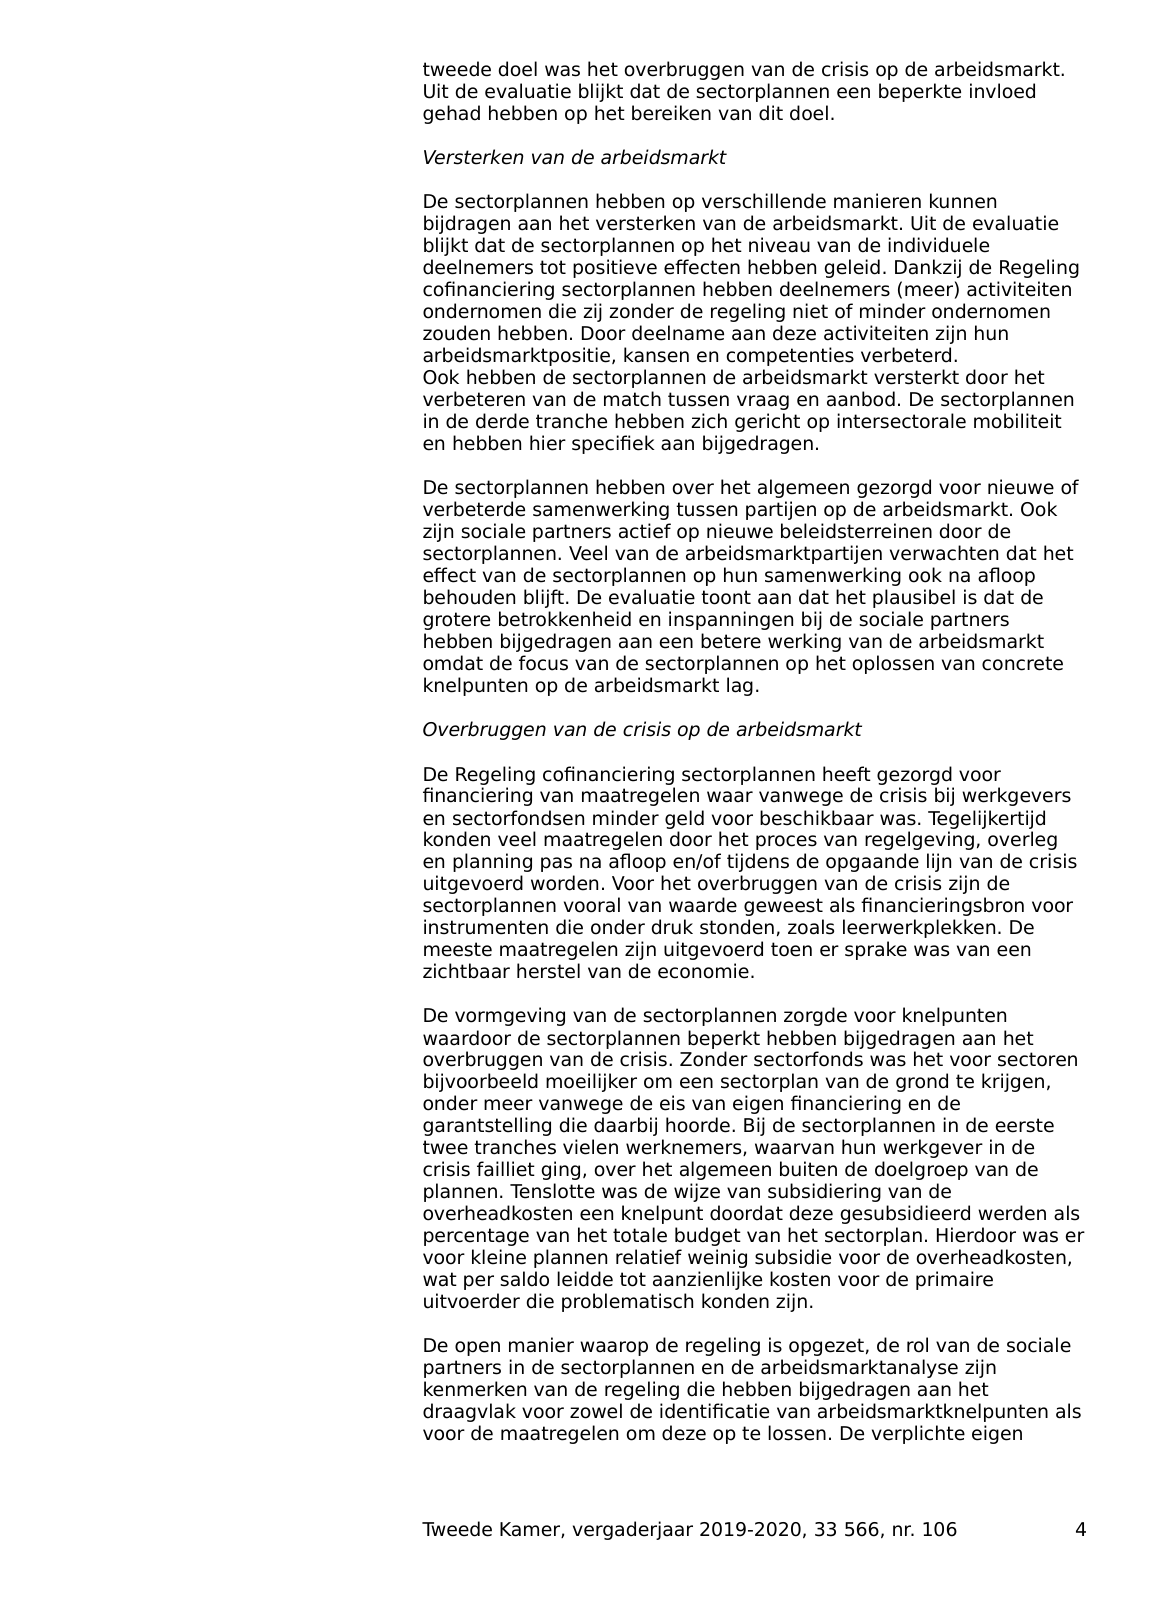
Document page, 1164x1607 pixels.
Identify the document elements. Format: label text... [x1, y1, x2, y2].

text De Regeling cofinanciering sectorplannen heeft gezorgd voor financiering van maatregelen waar vanwege de crisis bij werkgevers en sectorfondsen minder geld voor beschikbaar was. Tegelijkertijd konden veel maatregelen door het proces van regelgeving, overleg en planning pas na afloop en/of tijdens de opgaande lijn van de crisis uitgevoerd worden. Voor het overbruggen van de crisis zijn de sectorplannen vooral van waarde geweest als financieringsbron voor instrumenten die onder druk stonden, zoals leerwerkplekken. De meeste maatregelen zijn uitgevoerd toen er sprake was van een zichtbaar herstel van de economie. [422, 763, 1087, 983]
text De sectorplannen hebben op verschillende manieren kunnen bijdragen aan het versterken van de arbeidsmarkt. Uit de evaluatie blijkt dat de sectorplannen op het niveau van de individuele deelnemers tot positieve effecten hebben geleid. Dankzij de Regeling cofinanciering sectorplannen hebben deelnemers (meer) activiteiten ondernomen die zij zonder de regeling niet of minder ondernomen zouden hebben. Door deelname aan deze activiteiten zijn hun arbeidsmarktpositie, kansen en competenties verbeterd. [422, 191, 1087, 367]
text De open manier waarop de regeling is opgezet, de rol van de sociale partners in de sectorplannen en de arbeidsmarktanalyse zijn kenmerken van de regeling die hebben bijgedragen aan het draagvlak voor zowel de identificatie van arbeidsmarktknelpunten als voor de maatregelen om deze op te lossen. De verplichte eigen [422, 1335, 1087, 1445]
text Ook hebben de sectorplannen de arbeidsmarkt versterkt door het verbeteren van de match tussen vraag en aanbod. De sectorplannen in de derde tranche hebben zich gericht op intersectorale mobiliteit en hebben hier specifiek aan bijgedragen. [422, 367, 1087, 455]
subtitle Overbruggen van de crisis op de arbeidsmarkt [422, 719, 1087, 741]
subtitle Versterken van de arbeidsmarkt [422, 147, 1087, 169]
text De sectorplannen hebben over het algemeen gezorgd voor nieuwe of verbeterde samenwerking tussen partijen op de arbeidsmarkt. Ook zijn sociale partners actief op nieuwe beleidsterreinen door de sectorplannen. Veel van de arbeidsmarktpartijen verwachten dat het effect van de sectorplannen op hun samenwerking ook na afloop behouden blijft. De evaluatie toont aan dat het plausibel is dat de grotere betrokkenheid en inspanningen bij de sociale partners hebben bijgedragen aan een betere werking van de arbeidsmarkt omdat de focus van de sectorplannen op het oplossen van concrete knelpunten op de arbeidsmarkt lag. [422, 477, 1087, 697]
text De vormgeving van de sectorplannen zorgde voor knelpunten waardoor de sectorplannen beperkt hebben bijgedragen aan het overbruggen van de crisis. Zonder sectorfonds was het voor sectoren bijvoorbeeld moeilijker om een sectorplan van de grond te krijgen, onder meer vanwege de eis van eigen financiering en de garantstelling die daarbij hoorde. Bij de sectorplannen in de eerste twee tranches vielen werknemers, waarvan hun werkgever in de crisis failliet ging, over het algemeen buiten de doelgroep van de plannen. Tenslotte was de wijze van subsidiering van de overheadkosten een knelpunt doordat deze gesubsidieerd werden als percentage van het totale budget van het sectorplan. Hierdoor was er voor kleine plannen relatief weinig subsidie voor de overheadkosten, wat per saldo leidde tot aanzienlijke kosten voor de primaire uitvoerder die problematisch konden zijn. [422, 1005, 1087, 1313]
text tweede doel was het overbruggen van de crisis op de arbeidsmarkt. Uit de evaluatie blijkt dat de sectorplannen een beperkte invloed gehad hebben op het bereiken van dit doel. [422, 59, 1087, 125]
